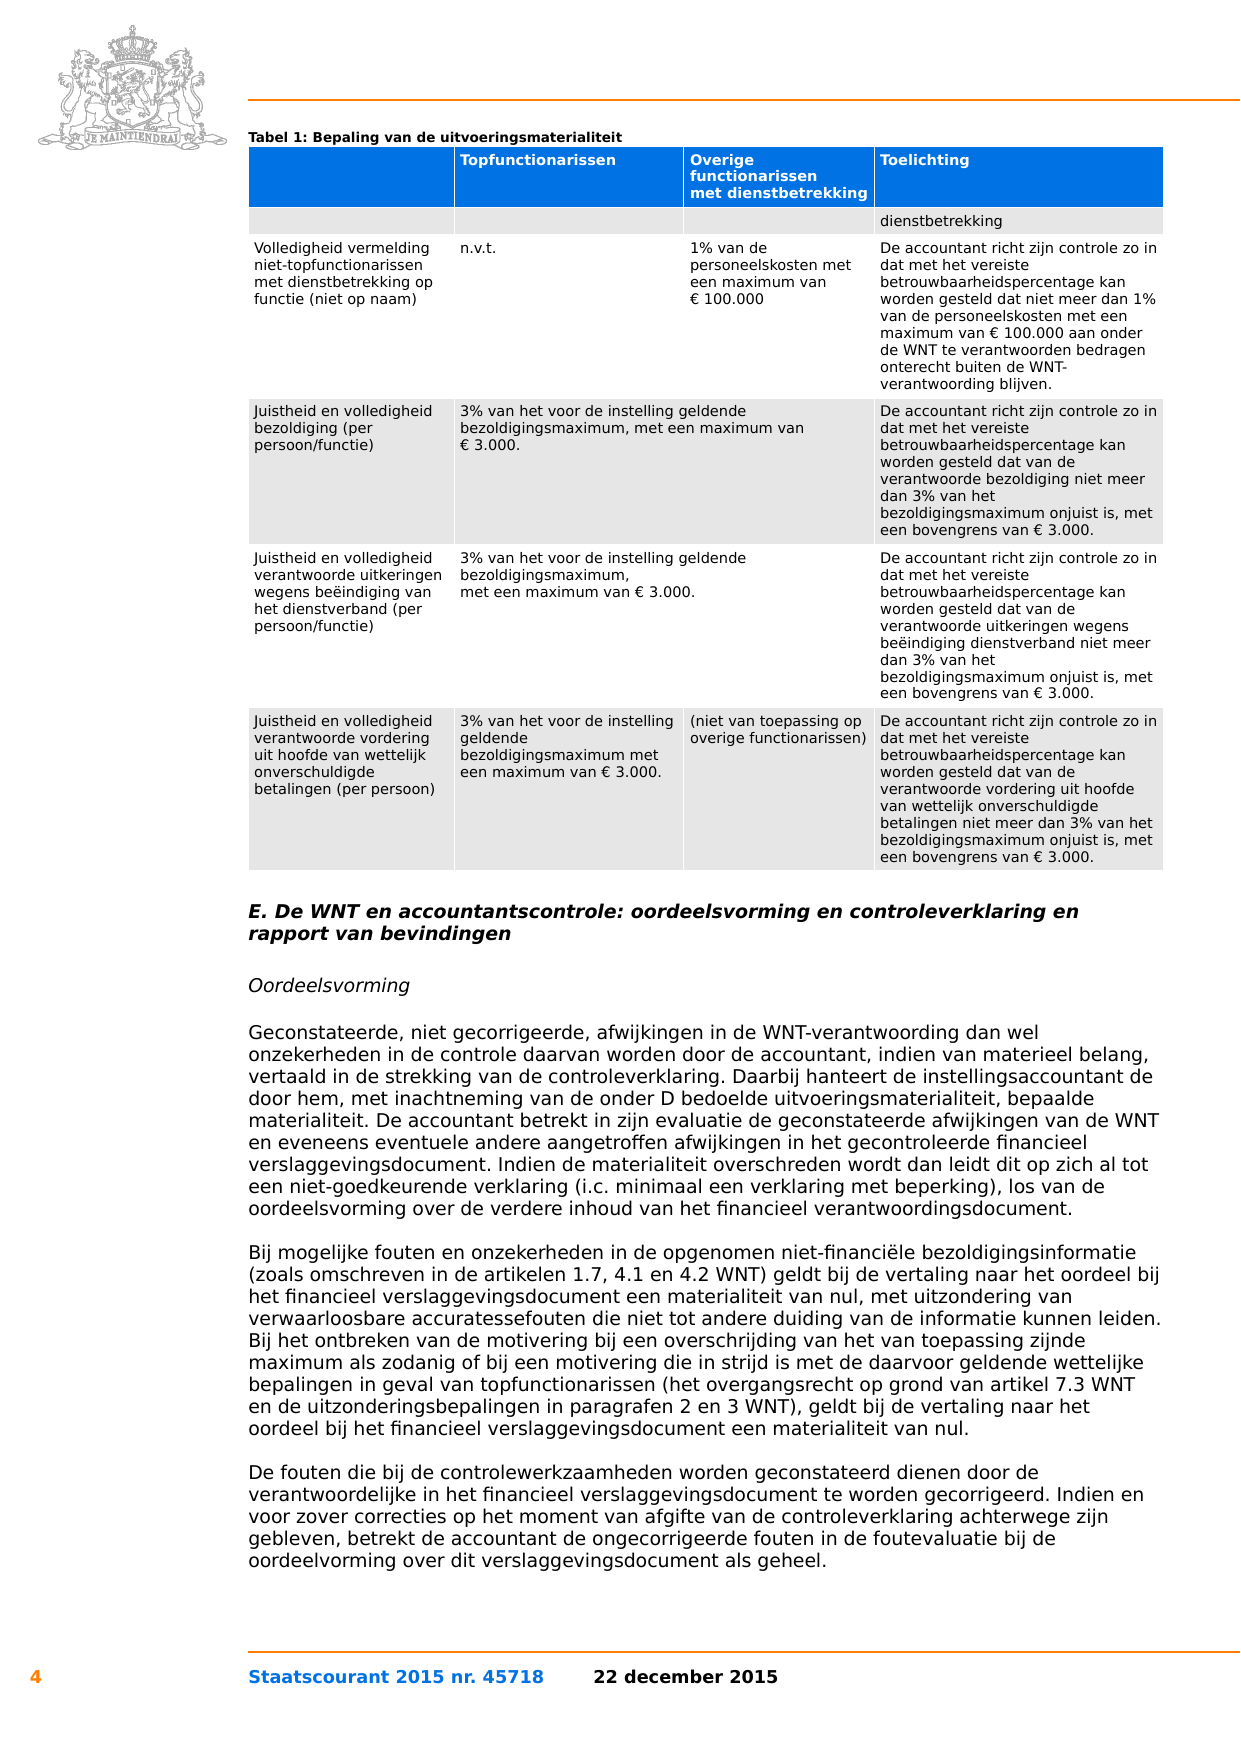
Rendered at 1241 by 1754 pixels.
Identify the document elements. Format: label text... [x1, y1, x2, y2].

table_cell 3% van het voor de instelling geldende bezoldigingsmaximum, met een maximum van € 3.000. [455, 399, 874, 544]
table_cell [249, 208, 454, 234]
table_cell Toelichting [875, 147, 1163, 207]
table_cell Juistheid en volledigheid verantwoorde uitkeringen wegens beëindiging van het dienstverband (per persoon/functie) [249, 545, 454, 707]
table_cell 3% van het voor de instelling geldende bezoldigingsmaximum met een maximum van € 3.000. [455, 708, 683, 870]
table_cell Volledigheid vermelding niet-topfunctionarissen met dienstbetrekking op functie (niet op naam) [249, 235, 454, 398]
table_header Tabel 1: Bepaling van de uitvoeringsmaterialiteit [248, 130, 1163, 146]
table_cell Juistheid en volledigheid bezoldiging (per persoon/functie) [249, 399, 454, 544]
table_cell [455, 208, 683, 234]
table_cell De accountant richt zijn controle zo in dat met het vereiste betrouwbaarheidspercentage kan worden gesteld dat van de verantwoorde bezoldiging niet meer dan 3% van het bezoldigingsmaximum onjuist is, met een bovengrens van € 3.000. [875, 399, 1163, 544]
table_cell Topfunctionarissen [455, 147, 683, 207]
picture [38, 25, 227, 150]
table_cell [249, 147, 454, 207]
text Bij mogelijke fouten en onzekerheden in de opgenomen niet-financiële bezoldigingsinformatie (zoals omschreven in de artikelen 1.7, 4.1 en 4.2 WNT) geldt bij de vertaling naar het oordeel bij het financieel verslaggevingsdocument een materialiteit van nul, met uitzondering van verwaarloosbare accuratessefouten die niet tot andere duiding van de informatie kunnen leiden. Bij het ontbreken van de motivering bij een overschrijding van het van toepassing zijnde maximum als zodanig of bij een motivering die in strijd is met de daarvoor geldende wettelijke bepalingen in geval van topfunctionarissen (het overgangsrecht op grond van artikel 7.3 WNT en de uitzonderingsbepalingen in paragrafen 2 en 3 WNT), geldt bij de vertaling naar het oordeel bij het financieel verslaggevingsdocument een materialiteit van nul. [248, 1242, 1163, 1440]
table_cell 3% van het voor de instelling geldende bezoldigingsmaximum, met een maximum van € 3.000. [455, 545, 874, 707]
table_cell De accountant richt zijn controle zo in dat met het vereiste betrouwbaarheidspercentage kan worden gesteld dat van de verantwoorde vordering uit hoofde van wettelijk onverschuldigde betalingen niet meer dan 3% van het bezoldigingsmaximum onjuist is, met een bovengrens van € 3.000. [875, 708, 1163, 870]
table_cell (niet van toepassing op overige functionarissen) [684, 708, 874, 870]
text Geconstateerde, niet gecorrigeerde, afwijkingen in de WNT-verantwoording dan wel onzekerheden in de controle daarvan worden door de accountant, indien van materieel belang, vertaald in de strekking van de controleverklaring. Daarbij hanteert de instellingsaccountant de door hem, met inachtneming van de onder D bedoelde uitvoeringsmaterialiteit, bepaalde materialiteit. De accountant betrekt in zijn evaluatie de geconstateerde afwijkingen van de WNT en eveneens eventuele andere aangetroffen afwijkingen in het gecontroleerde financieel verslaggevingsdocument. Indien de materialiteit overschreden wordt dan leidt dit op zich al tot een niet-goedkeurende verklaring (i.c. minimaal een verklaring met beperking), los van de oordeelsvorming over de verdere inhoud van het financieel verantwoordingsdocument. [248, 1022, 1163, 1220]
table_cell [684, 208, 874, 234]
table_cell De accountant richt zijn controle zo in dat met het vereiste betrouwbaarheidspercentage kan worden gesteld dat van de verantwoorde uitkeringen wegens beëindiging dienstverband niet meer dan 3% van het bezoldigingsmaximum onjuist is, met een bovengrens van € 3.000. [875, 545, 1163, 707]
text De fouten die bij de controlewerkzaamheden worden geconstateerd dienen door de verantwoordelijke in het financieel verslaggevingsdocument te worden gecorrigeerd. Indien en voor zover correcties op het moment van afgifte van de controleverklaring achterwege zijn gebleven, betrekt de accountant de ongecorrigeerde fouten in de foutevaluatie bij de oordeelvorming over dit verslaggevingsdocument als geheel. [248, 1462, 1163, 1572]
subtitle E. De WNT en accountantscontrole: oordeelsvorming en controleverklaring en rapport van bevindingen [248, 901, 1163, 945]
subtitle Oordeelsvorming [248, 975, 1163, 997]
table_cell 1% van de personeelskosten met een maximum van € 100.000 [684, 235, 874, 398]
table_cell dienstbetrekking [875, 208, 1163, 234]
table_cell n.v.t. [455, 235, 683, 398]
table_cell Overige functionarissen met dienstbetrekking [684, 147, 874, 207]
table_cell De accountant richt zijn controle zo in dat met het vereiste betrouwbaarheidspercentage kan worden gesteld dat niet meer dan 1% van de personeelskosten met een maximum van € 100.000 aan onder de WNT te verantwoorden bedragen onterecht buiten de WNT-verantwoording blijven. [875, 235, 1163, 398]
table_cell Juistheid en volledigheid verantwoorde vordering uit hoofde van wettelijk onverschuldigde betalingen (per persoon) [249, 708, 454, 870]
